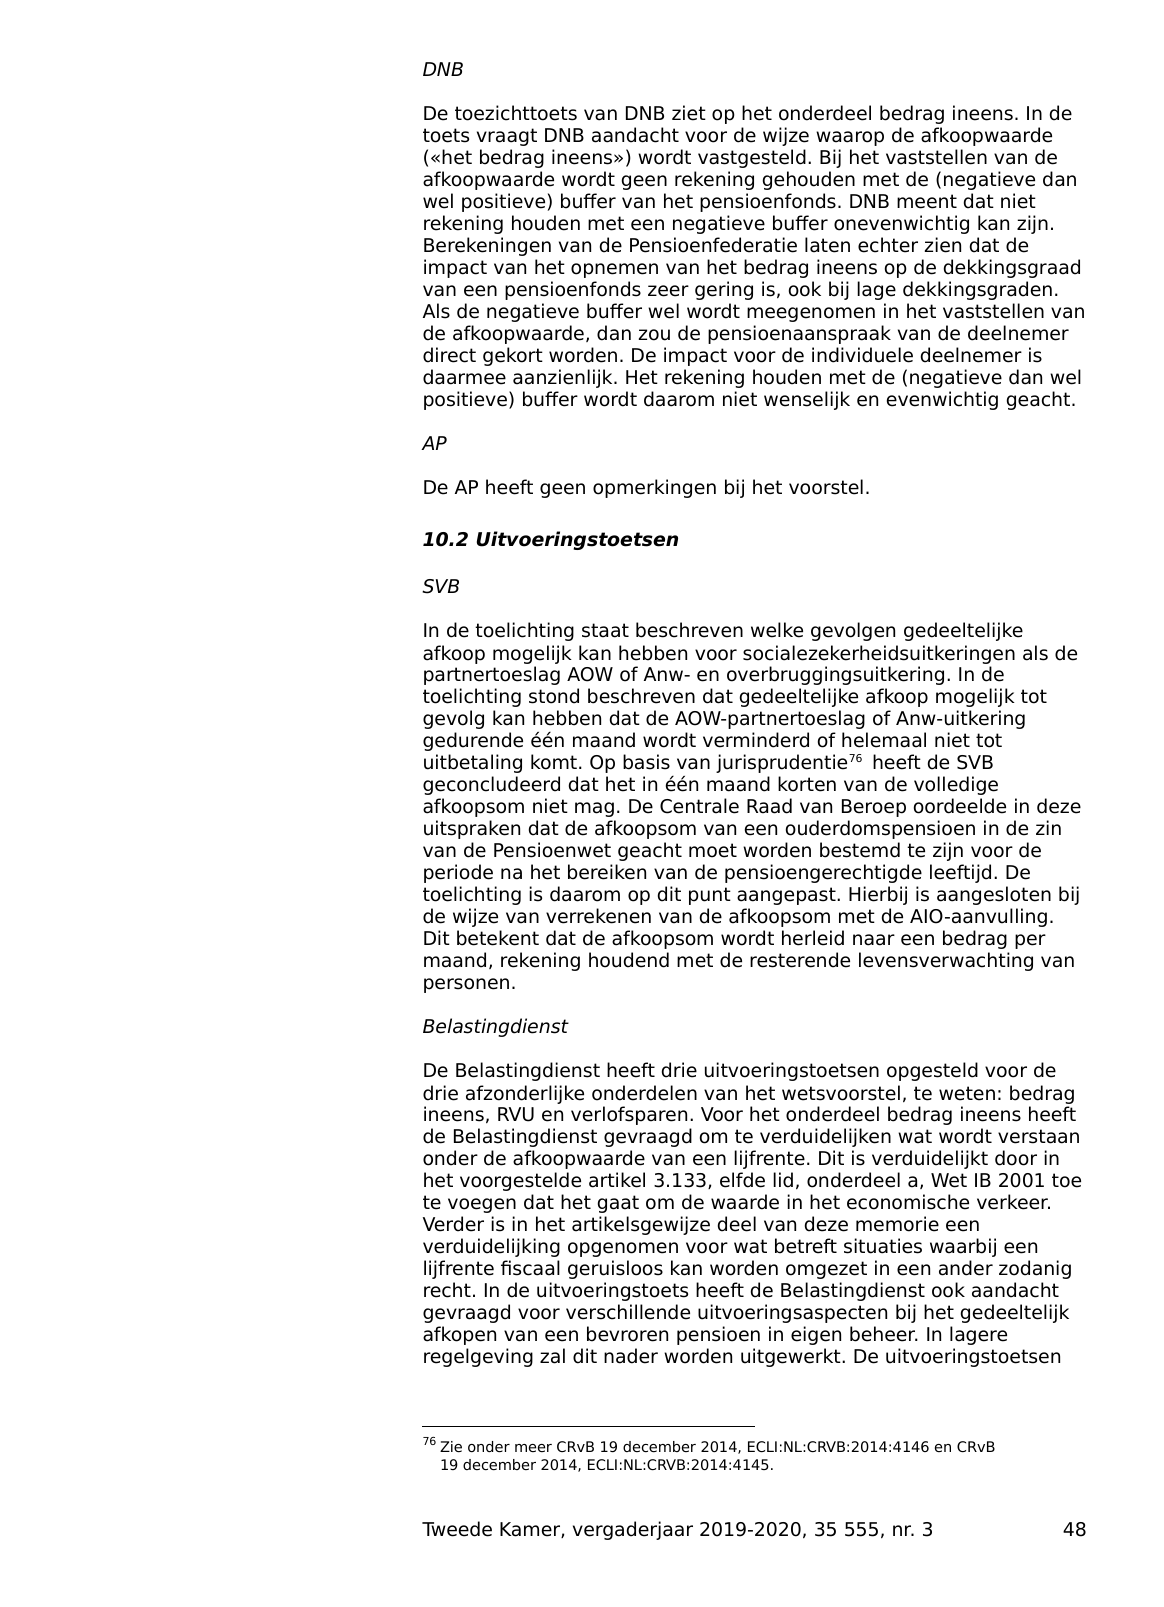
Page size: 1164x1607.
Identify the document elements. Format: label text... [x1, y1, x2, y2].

text In de toelichting staat beschreven welke gevolgen gedeeltelijke afkoop mogelijk kan hebben voor socialezekerheidsuitkeringen als de partnertoeslag AOW of Anw- en overbruggingsuitkering. In de toelichting stond beschreven dat gedeeltelijke afkoop mogelijk tot gevolg kan hebben dat de AOW-partnertoeslag of Anw-uitkering gedurende één maand wordt verminderd of helemaal niet tot uitbetaling komt. Op basis van jurisprudentie heeft de SVB geconcludeerd dat het in één maand korten van de volledige afkoopsom niet mag. De Centrale Raad van Beroep oordeelde in deze uitspraken dat de afkoopsom van een ouderdomspensioen in de zin van de Pensioenwet geacht moet worden bestemd te zijn voor de periode na het bereiken van de pensioengerechtigde leeftijd. De toelichting is daarom op dit punt aangepast. Hierbij is aangesloten bij de wijze van verrekenen van de afkoopsom met de AIO-aanvulling. Dit betekent dat de afkoopsom wordt herleid naar een bedrag per maand, rekening houdend met de resterende levensverwachting van personen. [422, 620, 1087, 994]
subtitle AP [422, 433, 1087, 455]
subtitle SVB [422, 576, 1087, 598]
subtitle 10.2 Uitvoeringstoetsen [422, 529, 1087, 551]
subtitle DNB [422, 59, 1087, 81]
text De AP heeft geen opmerkingen bij het voorstel. [422, 477, 1087, 499]
text De Belastingdienst heeft drie uitvoeringstoetsen opgesteld voor de drie afzonderlijke onderdelen van het wetsvoorstel, te weten: bedrag ineens, RVU en verlofsparen. Voor het onderdeel bedrag ineens heeft de Belastingdienst gevraagd om te verduidelijken wat wordt verstaan onder de afkoopwaarde van een lijfrente. Dit is verduidelijkt door in het voorgestelde artikel 3.133, elfde lid, onderdeel a, Wet IB 2001 toe te voegen dat het gaat om de waarde in het economische verkeer. Verder is in het artikelsgewijze deel van deze memorie een verduidelijking opgenomen voor wat betreft situaties waarbij een lijfrente fiscaal geruisloos kan worden omgezet in een ander zodanig recht. In de uitvoeringstoets heeft de Belastingdienst ook aandacht gevraagd voor verschillende uitvoeringsaspecten bij het gedeeltelijk afkopen van een bevroren pensioen in eigen beheer. In lagere regelgeving zal dit nader worden uitgewerkt. De uitvoeringstoetsen [422, 1060, 1087, 1368]
text De toezichttoets van DNB ziet op het onderdeel bedrag ineens. In de toets vraagt DNB aandacht voor de wijze waarop de afkoopwaarde («het bedrag ineens») wordt vastgesteld. Bij het vaststellen van de afkoopwaarde wordt geen rekening gehouden met de (negatieve dan wel positieve) buffer van het pensioenfonds. DNB meent dat niet rekening houden met een negatieve buffer onevenwichtig kan zijn. Berekeningen van de Pensioenfederatie laten echter zien dat de impact van het opnemen van het bedrag ineens op de dekkingsgraad van een pensioenfonds zeer gering is, ook bij lage dekkingsgraden. Als de negatieve buffer wel wordt meegenomen in het vaststellen van de afkoopwaarde, dan zou de pensioenaanspraak van de deelnemer direct gekort worden. De impact voor de individuele deelnemer is daarmee aanzienlijk. Het rekening houden met de (negatieve dan wel positieve) buffer wordt daarom niet wenselijk en evenwichtig geacht. [422, 103, 1087, 411]
subtitle Belastingdienst [422, 1016, 1087, 1038]
text Zie onder meer CRvB 19 december 2014, ECLI:NL:CRVB:2014:4146 en CRvB 19 december 2014, ECLI:NL:CRVB:2014:4145. [422, 1435, 1087, 1474]
